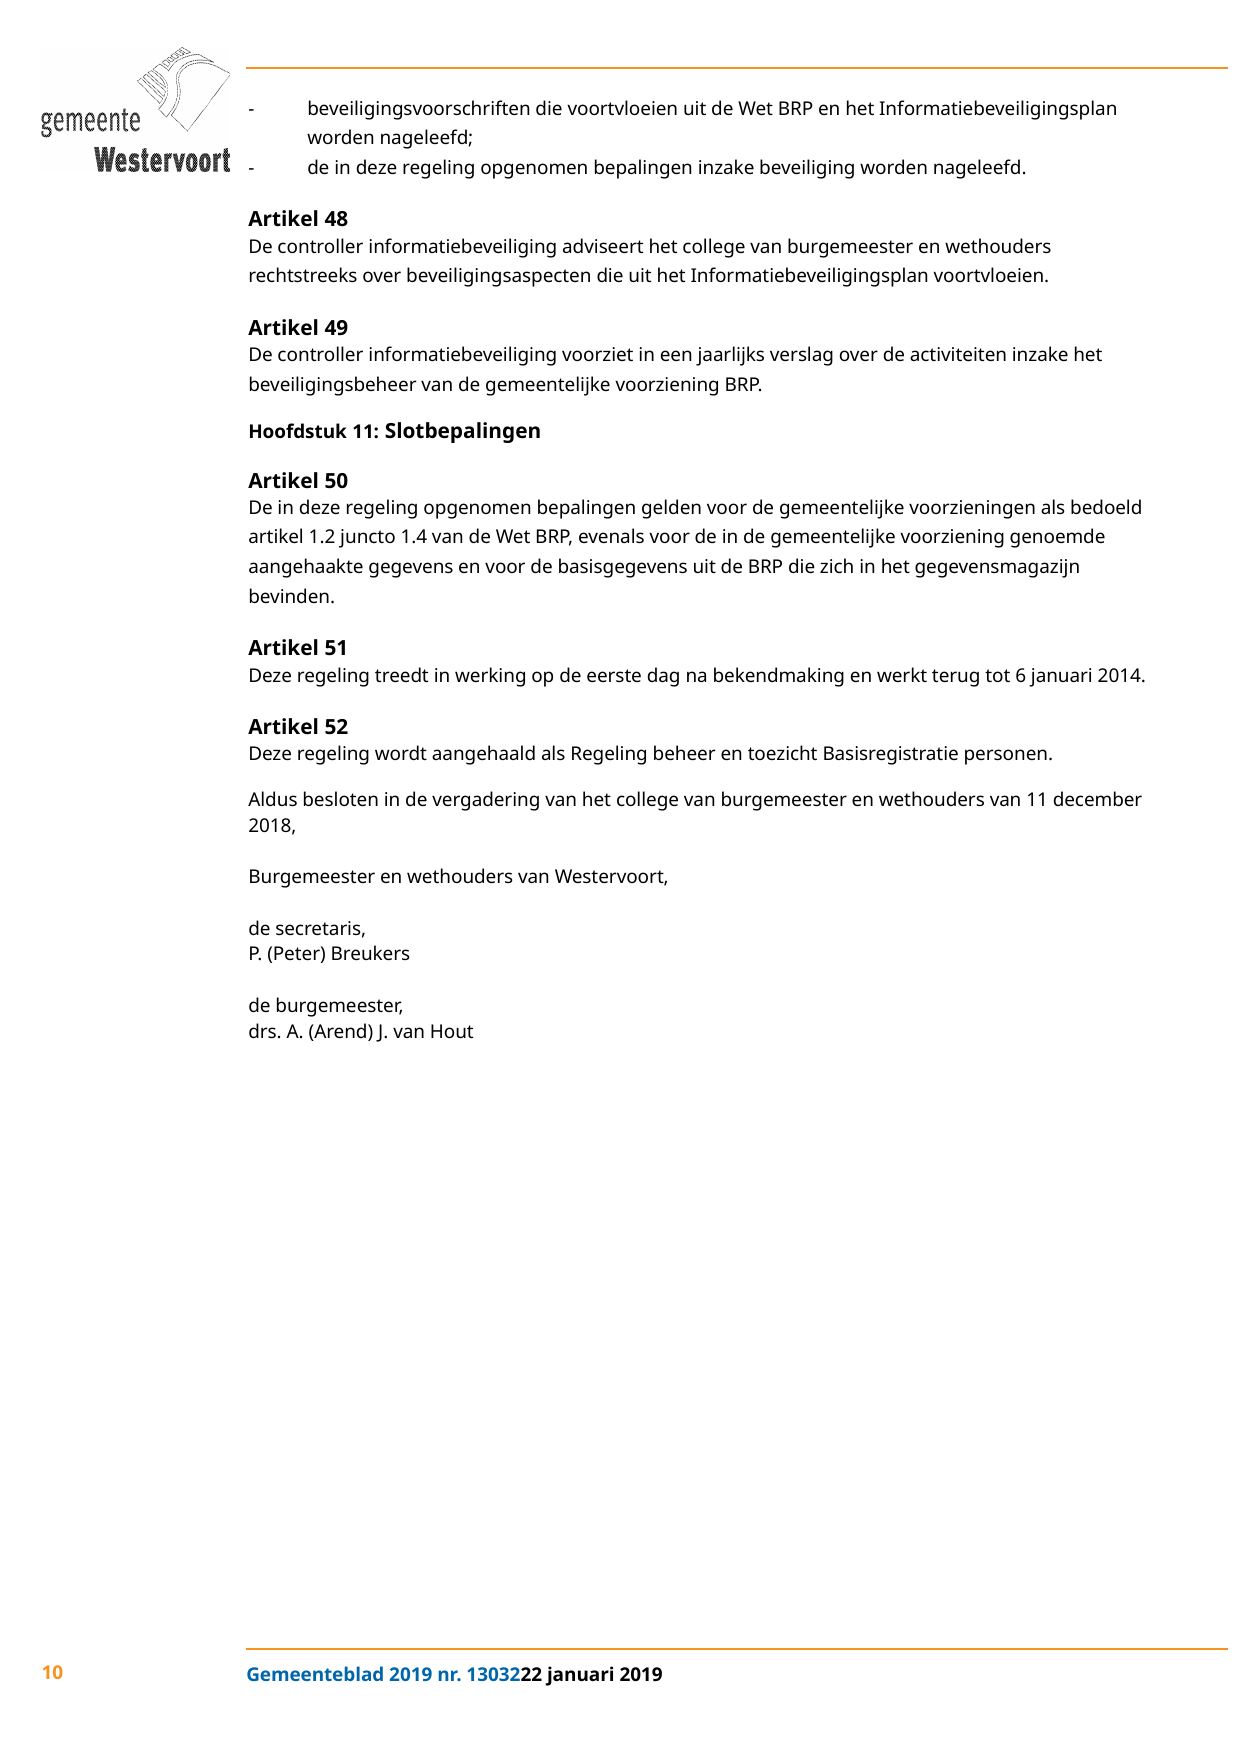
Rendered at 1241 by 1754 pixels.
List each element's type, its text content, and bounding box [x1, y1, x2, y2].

text de burgemeester, [248, 992, 1152, 1018]
text De controller informatiebeveiliging voorziet in een jaarlijks verslag over de activiteiten inzake het beveiligingsbeheer van de gemeentelijke voorziening BRP. [248, 341, 1152, 397]
text Artikel 51 [248, 633, 1152, 662]
text de secretaris, [248, 915, 1152, 941]
text Deze regeling wordt aangehaald als Regeling beheer en toezicht Basisregistratie personen. [248, 741, 1152, 766]
text Aldus besloten in de vergadering van het college van burgemeester en wethouders van 11 december 2018, [248, 786, 1152, 838]
text De in deze regeling opgenomen bepalingen gelden voor de gemeentelijke voorzieningen als bedoeld artikel 1.2 juncto 1.4 van de Wet BRP, evenals voor de in de gemeentelijke voorziening genoemde aangehaakte gegevens en voor de basisgegevens uit de BRP die zich in het gegevensmagazijn bevinden. [248, 494, 1152, 609]
list beveiligingsvoorschriften die voortvloeien uit de Wet BRP en het Informatiebeveiligingsplan worden nageleefd; [248, 95, 1152, 150]
text Burgemeester en wethouders van Westervoort, [248, 863, 1152, 889]
text Artikel 50 [248, 466, 1152, 494]
text P. (Peter) Breukers [248, 941, 1152, 966]
picture [41, 47, 231, 172]
text Hoofdstuk 11: Slotbepalingen [248, 416, 1152, 445]
text drs. A. (Arend) J. van Hout [248, 1018, 1152, 1043]
text Deze regeling treedt in werking op de eerste dag na bekendmaking en werkt terug tot 6 januari 2014. [248, 662, 1152, 687]
list de in deze regeling opgenomen bepalingen inzake beveiliging worden nageleefd. [248, 154, 1152, 180]
text De controller informatiebeveiliging adviseert het college van burgemeester en wethouders rechtstreeks over beveiligingsaspecten die uit het Informatiebeveiligingsplan voortvloeien. [248, 233, 1152, 288]
text Artikel 49 [248, 313, 1152, 341]
text Artikel 52 [248, 712, 1152, 741]
text Artikel 48 [248, 204, 1152, 233]
